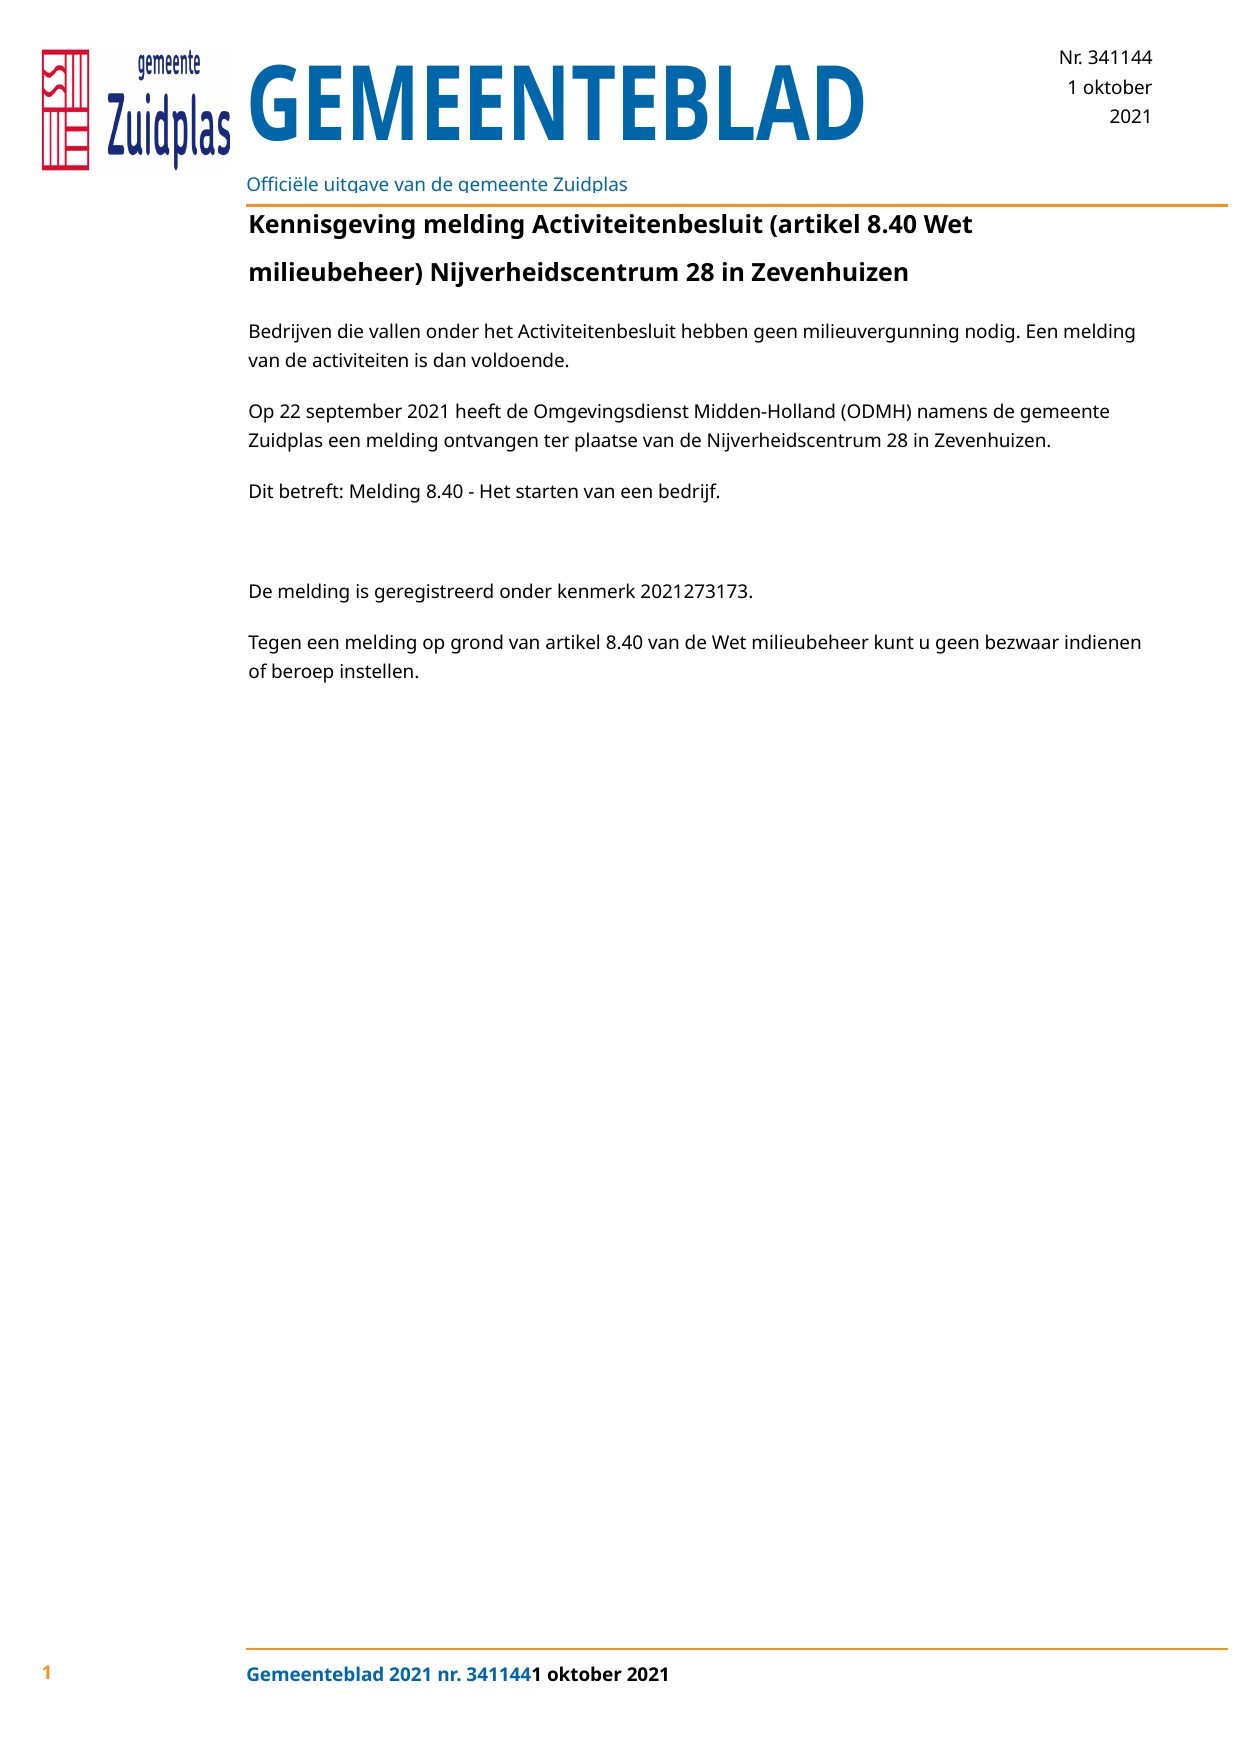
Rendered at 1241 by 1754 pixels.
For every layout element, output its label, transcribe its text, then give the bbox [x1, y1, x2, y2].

text Dit betreft: Melding 8.40 - Het starten van een bedrijf. [248, 478, 1152, 504]
text Kennisgeving melding Activiteitenbesluit (artikel 8.40 Wet milieubeheer) Nijverheidscentrum 28 in Zevenhuizen [248, 207, 1152, 288]
picture [41, 47, 231, 172]
text Bedrijven die vallen onder het Activiteitenbesluit hebben geen milieuvergunning nodig. Een melding van de activiteiten is dan voldoende. [248, 318, 1152, 373]
text Op 22 september 2021 heeft de Omgevingsdienst Midden-Holland (ODMH) namens de gemeente Zuidplas een melding ontvangen ter plaatse van de Nijverheidscentrum 28 in Zevenhuizen. [248, 398, 1152, 453]
text Tegen een melding op grond van artikel 8.40 van de Wet milieubeheer kunt u geen bezwaar indienen of beroep instellen. [248, 629, 1152, 684]
text De melding is geregistreerd onder kenmerk 2021273173. [248, 579, 1152, 604]
